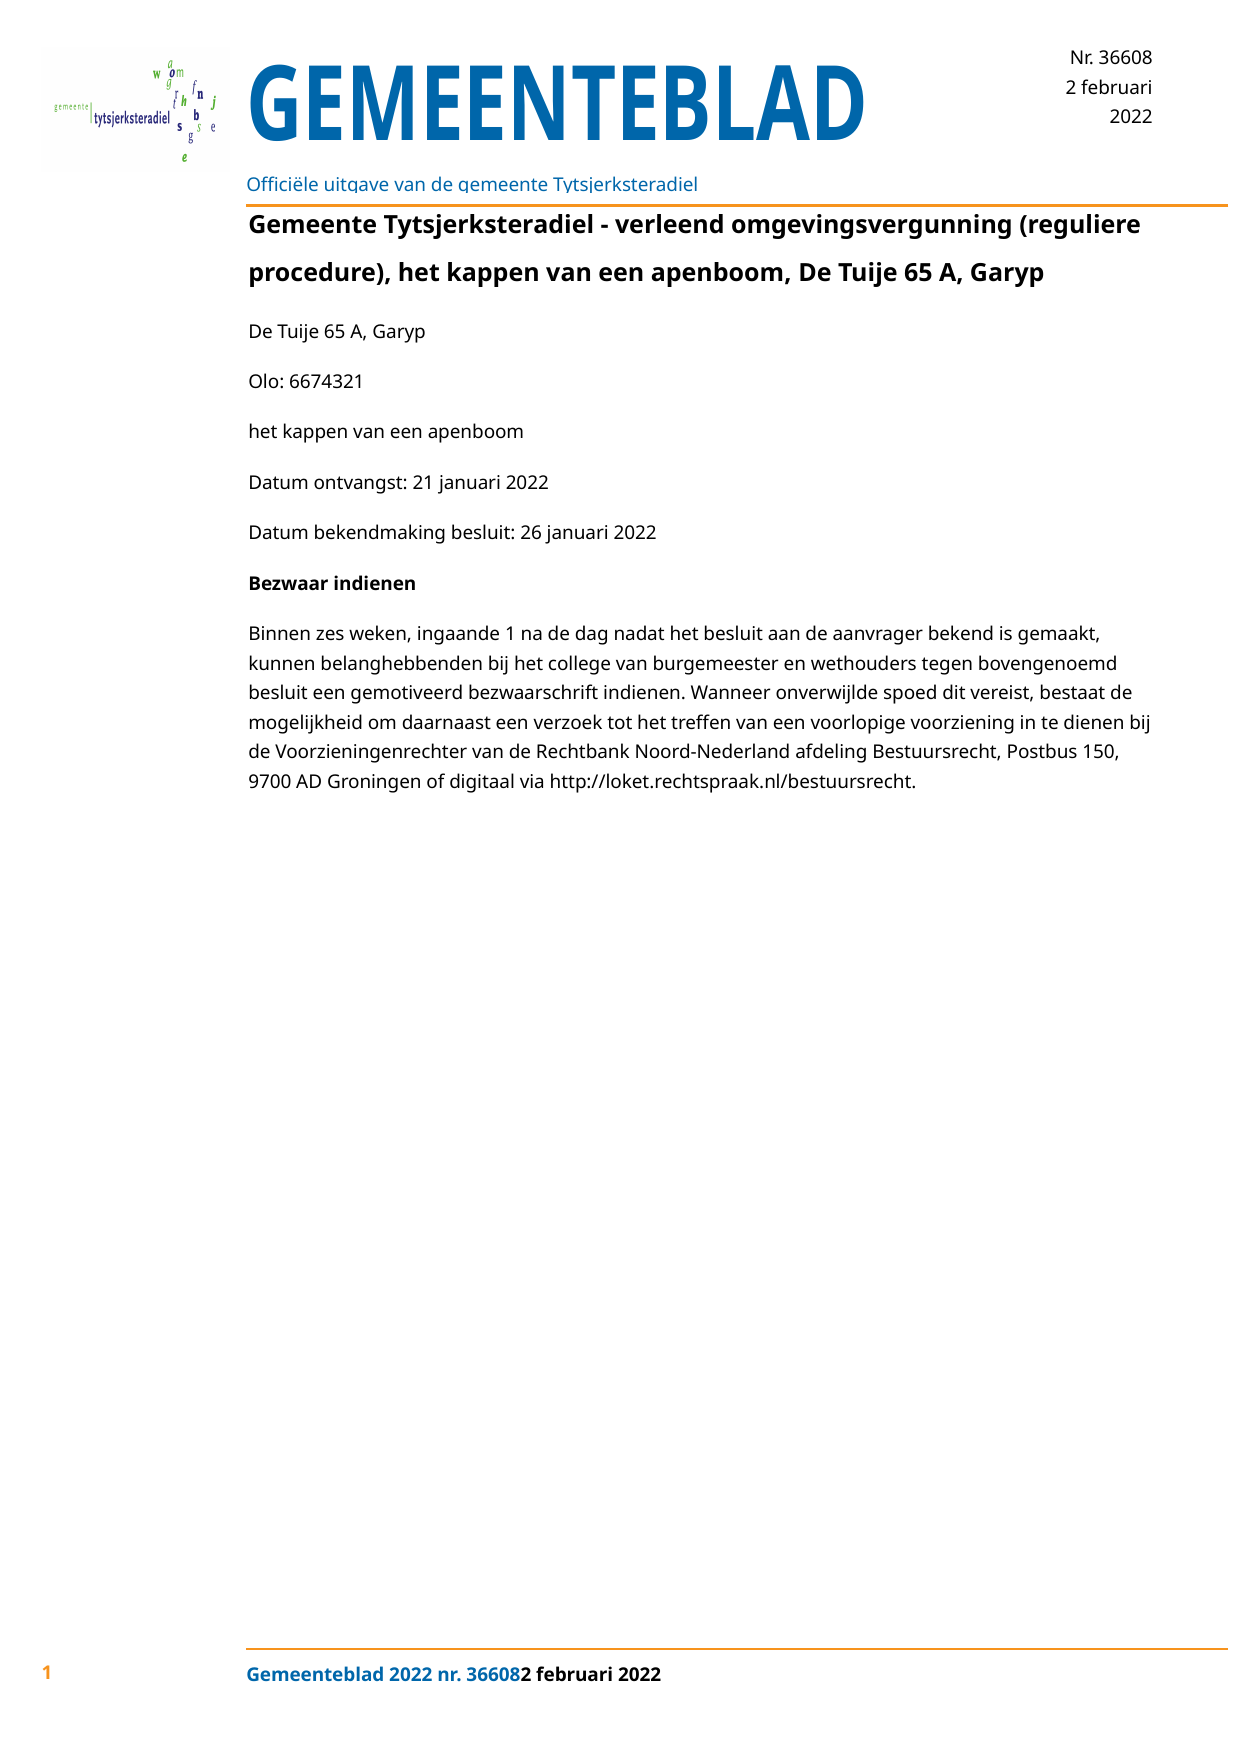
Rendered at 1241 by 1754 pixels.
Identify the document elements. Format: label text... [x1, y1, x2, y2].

picture [41, 47, 231, 172]
text het kappen van een apenboom [248, 419, 1152, 444]
text Gemeente Tytsjerksteradiel - verleend omgevingsvergunning (reguliere procedure), het kappen van een apenboom, De Tuije 65 A, Garyp [248, 207, 1152, 288]
text Bezwaar indienen [248, 570, 1152, 596]
text Datum ontvangst: 21 januari 2022 [248, 469, 1152, 495]
text Datum bekendmaking besluit: 26 januari 2022 [248, 519, 1152, 545]
text Binnen zes weken, ingaande 1 na de dag nadat het besluit aan de aanvrager bekend is gemaakt, kunnen belanghebbenden bij het college van burgemeester en wethouders tegen bovengenoemd besluit een gemotiveerd bezwaarschrift indienen. Wanneer onverwijlde spoed dit vereist, bestaat de mogelijkheid om daarnaast een verzoek tot het treffen van een voorlopige voorziening in te dienen bij de Voorzieningenrechter van de Rechtbank Noord-Nederland afdeling Bestuursrecht, Postbus 150, 9700 AD Groningen of digitaal via http://loket.rechtspraak.nl/bestuursrecht. [248, 620, 1152, 794]
text De Tuije 65 A, Garyp [248, 318, 1152, 344]
text Olo: 6674321 [248, 368, 1152, 394]
